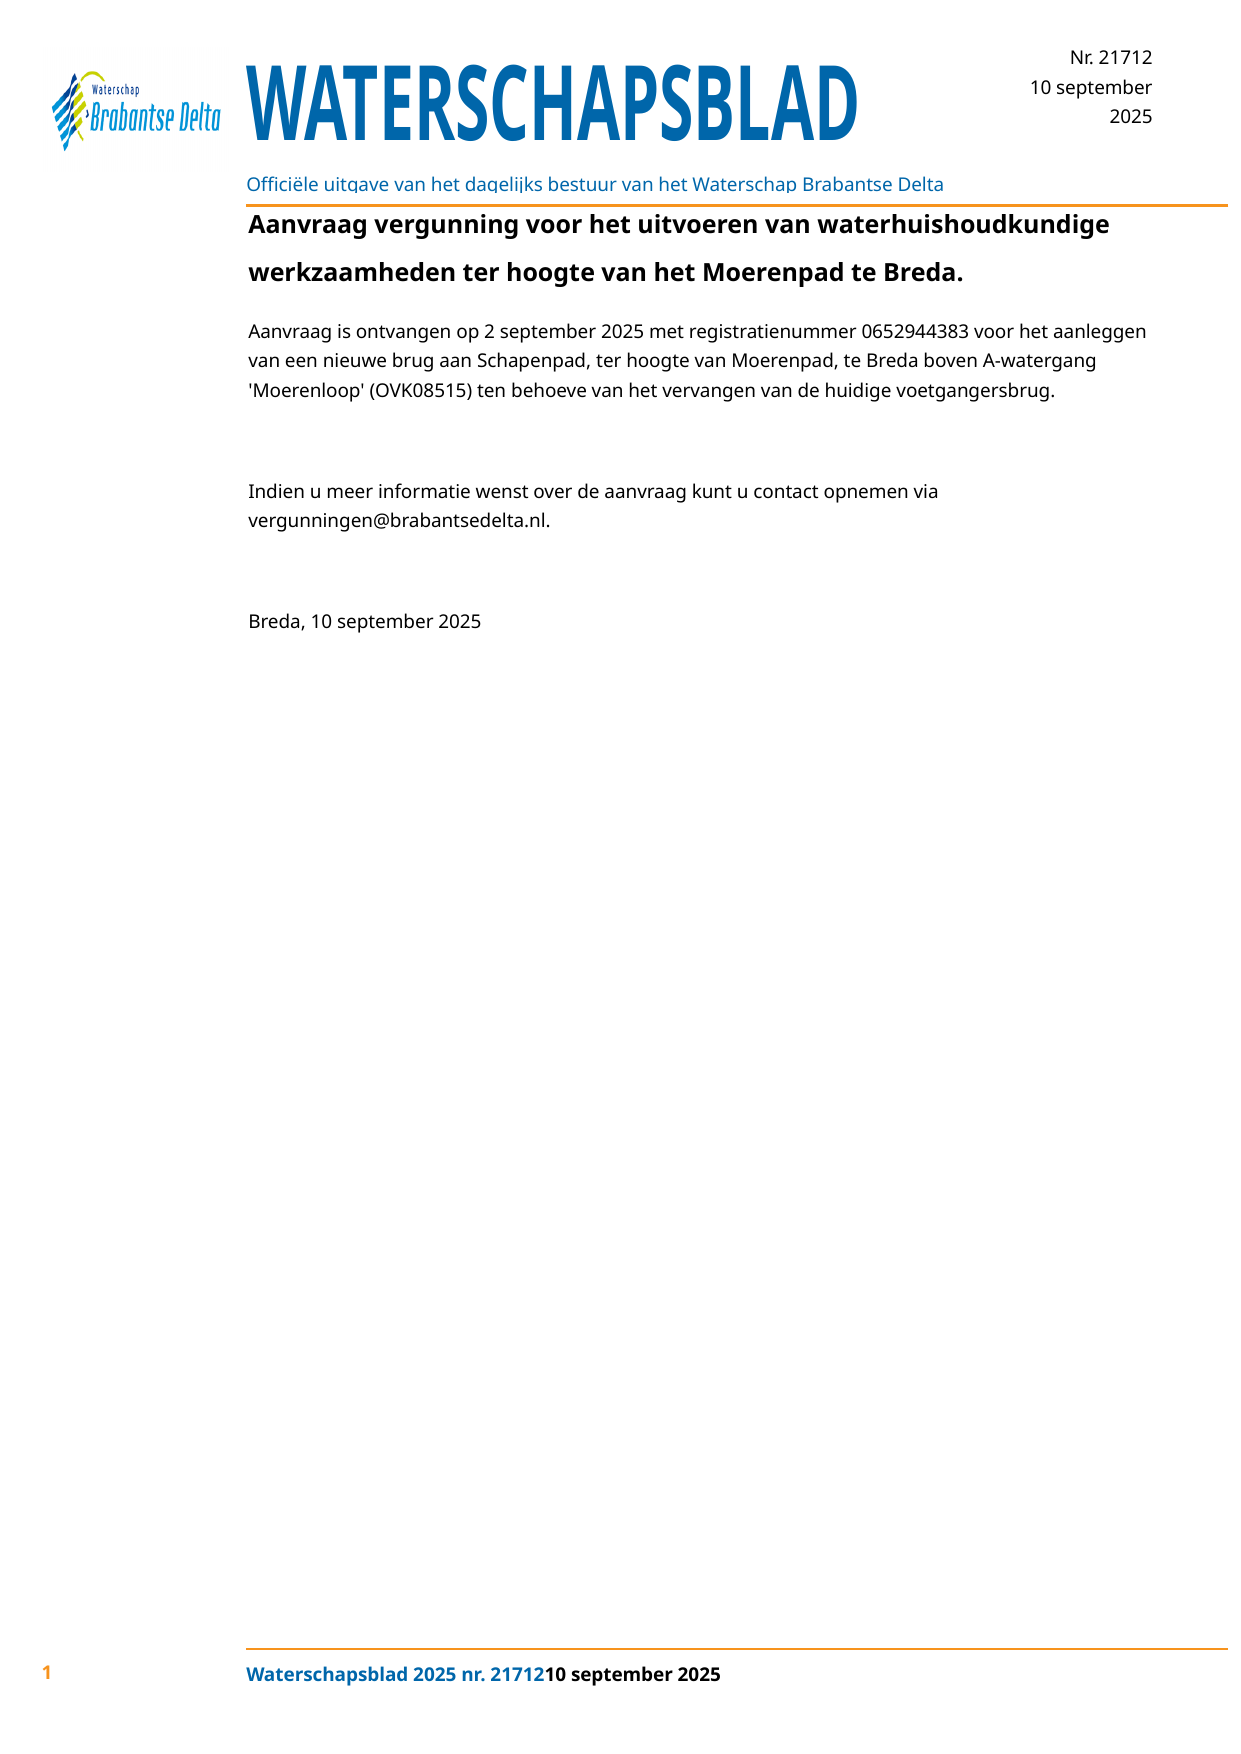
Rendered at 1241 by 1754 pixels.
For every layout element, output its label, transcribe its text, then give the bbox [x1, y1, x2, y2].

text Aanvraag vergunning voor het uitvoeren van waterhuishoudkundige werkzaamheden ter hoogte van het Moerenpad te Breda. [248, 207, 1152, 288]
text Breda, 10 september 2025 [248, 608, 1152, 634]
picture [41, 47, 231, 172]
text Indien u meer informatie wenst over de aanvraag kunt u contact opnemen via vergunningen@brabantsedelta.nl. [248, 478, 1152, 533]
text Aanvraag is ontvangen op 2 september 2025 met registratienummer 0652944383 voor het aanleggen van een nieuwe brug aan Schapenpad, ter hoogte van Moerenpad, te Breda boven A-watergang 'Moerenloop' (OVK08515) ten behoeve van het vervangen van de huidige voetgangersbrug. [248, 318, 1152, 403]
